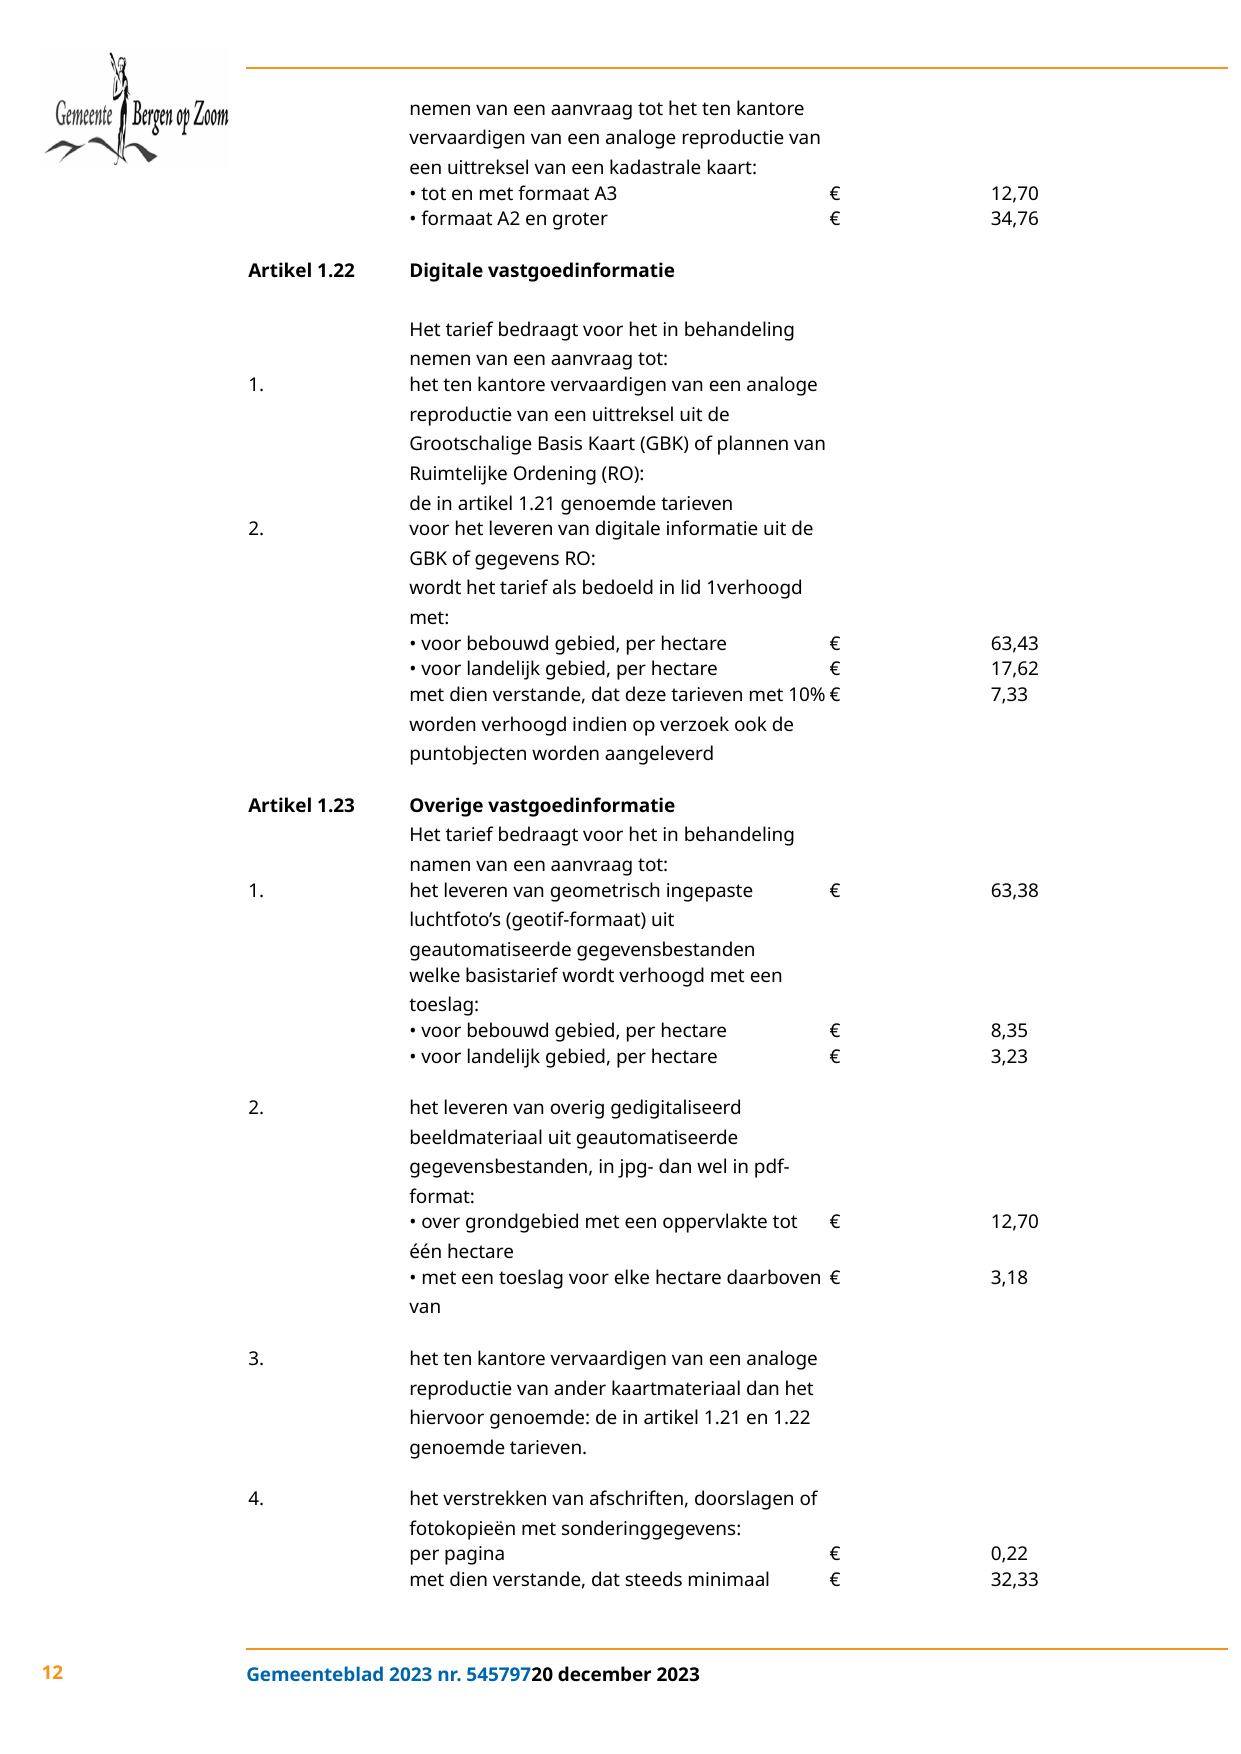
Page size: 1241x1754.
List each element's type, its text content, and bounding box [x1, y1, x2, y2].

table_cell [829, 1460, 991, 1485]
table_cell [248, 205, 409, 231]
table_cell 3,23 [991, 1043, 1152, 1068]
table_cell 8,35 [991, 1017, 1152, 1043]
table_cell Artikel 1.22 [248, 257, 409, 371]
table_cell • formaat A2 en groter [409, 205, 829, 231]
table_cell 7,33 [991, 681, 1152, 766]
table_cell het verstrekken van afschriften, doorslagen of fotokopieën met sonderinggegevens: [409, 1485, 829, 1541]
table_cell € [829, 180, 991, 205]
table_cell [409, 1460, 829, 1485]
table_cell [829, 962, 991, 1017]
table_cell € [829, 1209, 991, 1264]
table_cell 2. [248, 515, 409, 630]
table_cell het ten kantore vervaardigen van een analoge reproductie van ander kaartmateriaal dan het hiervoor genoemde: de in artikel 1.21 en 1.22 genoemde tarieven. [409, 1345, 829, 1459]
table_cell Artikel 1.23 [248, 792, 409, 877]
table_cell • over grondgebied met een oppervlakte tot één hectare [409, 1209, 829, 1264]
table_cell [991, 1460, 1152, 1485]
table_cell [991, 257, 1152, 371]
table_cell [991, 1069, 1152, 1094]
table_cell • voor landelijk gebied, per hectare [409, 1043, 829, 1068]
table_cell [248, 1460, 409, 1485]
table_cell [991, 515, 1152, 630]
table_cell [248, 1319, 409, 1345]
table_cell nemen van een aanvraag tot het ten kantore vervaardigen van een analoge reproductie van een uittreksel van een kadastrale kaart: [409, 95, 829, 180]
table_cell 34,76 [991, 205, 1152, 231]
table_cell [248, 630, 409, 656]
table_cell • voor bebouwd gebied, per hectare [409, 1017, 829, 1043]
table_cell 1. [248, 877, 409, 962]
table_cell [409, 1319, 829, 1345]
table_cell [991, 1485, 1152, 1541]
table_cell [248, 180, 409, 205]
table_cell [991, 1345, 1152, 1459]
table_cell € [829, 1541, 991, 1566]
table_cell per pagina [409, 1541, 829, 1566]
table_cell • voor bebouwd gebied, per hectare [409, 630, 829, 656]
table_cell [829, 371, 991, 515]
table_cell • met een toeslag voor elke hectare daarboven van [409, 1264, 829, 1319]
table_cell [409, 231, 829, 257]
table_cell [991, 766, 1152, 792]
table_cell [248, 1541, 409, 1566]
table_cell [991, 95, 1152, 180]
table_cell [248, 1264, 409, 1319]
table_cell 3,18 [991, 1264, 1152, 1319]
table_cell [829, 1094, 991, 1209]
table_cell [991, 231, 1152, 257]
table_cell [829, 1485, 991, 1541]
table_cell € [829, 205, 991, 231]
table_cell [248, 1209, 409, 1264]
table_cell [829, 1319, 991, 1345]
table_cell € [829, 1264, 991, 1319]
table_cell [248, 1069, 409, 1094]
table_cell Digitale vastgoedinformatie Het tarief bedraagt voor het in behandeling nemen van een aanvraag tot: [409, 257, 829, 371]
table_cell [248, 1017, 409, 1043]
table_cell het leveren van geometrisch ingepaste luchtfoto’s (geotif-formaat) uit geautomatiseerde gegevensbestanden [409, 877, 829, 962]
picture [41, 47, 231, 172]
table_cell € [829, 681, 991, 766]
table_cell [248, 1043, 409, 1068]
table_cell 4. [248, 1485, 409, 1541]
table_cell [829, 231, 991, 257]
table_cell [409, 766, 829, 792]
table_cell 0,22 [991, 1541, 1152, 1566]
table_cell met dien verstande, dat steeds minimaal [409, 1566, 829, 1592]
table_cell het ten kantore vervaardigen van een analoge reproductie van een uittreksel uit de Grootschalige Basis Kaart (GBK) of plannen van Ruimtelijke Ordening (RO): de in artikel 1.21 genoemde tarieven [409, 371, 829, 515]
table_cell 2. [248, 1094, 409, 1209]
table_cell [829, 95, 991, 180]
table_cell € [829, 656, 991, 681]
table_cell [829, 1069, 991, 1094]
table_cell • voor landelijk gebied, per hectare [409, 656, 829, 681]
table_cell [248, 656, 409, 681]
table_cell € [829, 1566, 991, 1592]
table_cell [248, 766, 409, 792]
table_cell € [829, 630, 991, 656]
table_cell [829, 515, 991, 630]
table_cell [991, 792, 1152, 877]
table_cell [991, 371, 1152, 515]
table_cell welke basistarief wordt verhoogd met een toeslag: [409, 962, 829, 1017]
table_cell 63,38 [991, 877, 1152, 962]
table_cell [991, 962, 1152, 1017]
table_cell Overige vastgoedinformatie Het tarief bedraagt voor het in behandeling namen van een aanvraag tot: [409, 792, 829, 877]
table_cell [248, 95, 409, 180]
table_cell 1. [248, 371, 409, 515]
table_cell 3. [248, 1345, 409, 1459]
table_cell [829, 257, 991, 371]
table_cell [991, 1094, 1152, 1209]
table_cell • tot en met formaat A3 [409, 180, 829, 205]
table_cell [248, 681, 409, 766]
table_cell € [829, 877, 991, 962]
table_cell [991, 1319, 1152, 1345]
table_cell 17,62 [991, 656, 1152, 681]
table_cell voor het leveren van digitale informatie uit de GBK of gegevens RO: wordt het tarief als bedoeld in lid 1verhoogd met: [409, 515, 829, 630]
table_cell [248, 962, 409, 1017]
table_cell € [829, 1017, 991, 1043]
table_cell 12,70 [991, 180, 1152, 205]
table_cell [829, 766, 991, 792]
table_cell [829, 792, 991, 877]
table_cell [248, 231, 409, 257]
table_cell 12,70 [991, 1209, 1152, 1264]
table_cell [829, 1345, 991, 1459]
table_cell het leveren van overig gedigitaliseerd beeldmateriaal uit geautomatiseerde gegevensbestanden, in jpg- dan wel in pdf-format: [409, 1094, 829, 1209]
table_cell 32,33 [991, 1566, 1152, 1592]
table_cell € [829, 1043, 991, 1068]
table_cell [248, 1566, 409, 1592]
table_cell met dien verstande, dat deze tarieven met 10% worden verhoogd indien op verzoek ook de puntobjecten worden aangeleverd [409, 681, 829, 766]
table_cell 63,43 [991, 630, 1152, 656]
table_cell [409, 1069, 829, 1094]
